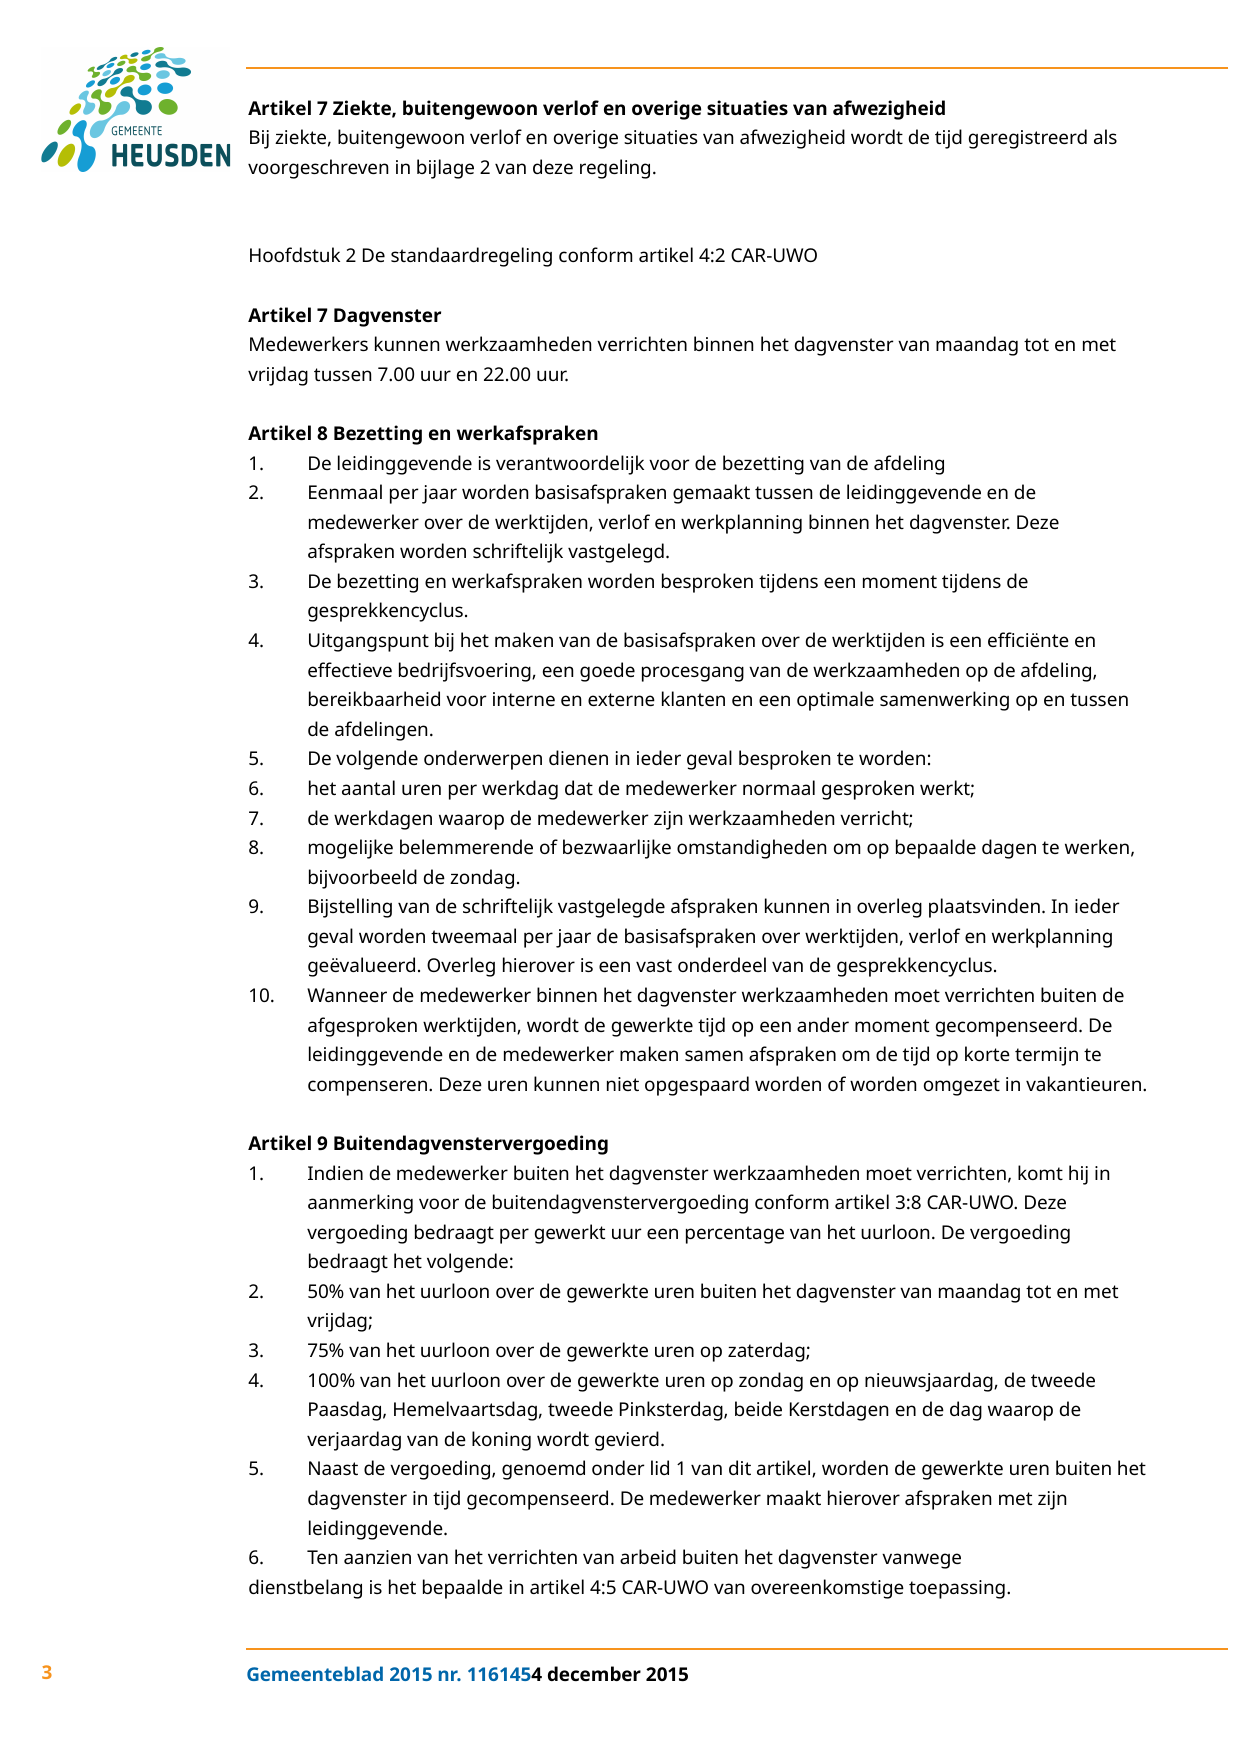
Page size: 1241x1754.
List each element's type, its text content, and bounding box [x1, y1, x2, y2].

list Uitgangspunt bij het maken van de basisafspraken over de werktijden is een efficiënte en effectieve bedrijfsvoering, een goede procesgang van de werkzaamheden op de afdeling, bereikbaarheid voor interne en externe klanten en een optimale samenwerking op en tussen de afdelingen. [248, 627, 1152, 742]
text Artikel 7 Ziekte, buitengewoon verlof en overige situaties van afwezigheid [248, 95, 1152, 121]
list Bijstelling van de schriftelijk vastgelegde afspraken kunnen in overleg plaatsvinden. In ieder geval worden tweemaal per jaar de basisafspraken over werktijden, verlof en werkplanning geëvalueerd. Overleg hierover is een vast onderdeel van de gesprekkencyclus. [248, 893, 1152, 978]
text Medewerkers kunnen werkzaamheden verrichten binnen het dagvenster van maandag tot en met vrijdag tussen 7.00 uur en 22.00 uur. [248, 331, 1152, 387]
list Naast de vergoeding, genoemd onder lid 1 van dit artikel, worden de gewerkte uren buiten het dagvenster in tijd gecompenseerd. De medewerker maakt hierover afspraken met zijn leidinggevende. [248, 1456, 1152, 1541]
text Artikel 7 Dagvenster [248, 302, 1152, 328]
list Eenmaal per jaar worden basisafspraken gemaakt tussen de leidinggevende en de medewerker over de werktijden, verlof en werkplanning binnen het dagvenster. Deze afspraken worden schriftelijk vastgelegd. [248, 479, 1152, 564]
list De bezetting en werkafspraken worden besproken tijdens een moment tijdens de gesprekkencyclus. [248, 568, 1152, 623]
list Indien de medewerker buiten het dagvenster werkzaamheden moet verrichten, komt hij in aanmerking voor de buitendagvenstervergoeding conform artikel 3:8 CAR-UWO. Deze vergoeding bedraagt per gewerkt uur een percentage van het uurloon. De vergoeding bedraagt het volgende: [248, 1160, 1152, 1274]
list mogelijke belemmerende of bezwaarlijke omstandigheden om op bepaalde dagen te werken, bijvoorbeeld de zondag. [248, 834, 1152, 890]
text dienstbelang is het bepaalde in artikel 4:5 CAR-UWO van overeenkomstige toepassing. [248, 1574, 1152, 1600]
text Artikel 8 Bezetting en werkafspraken [248, 420, 1152, 446]
list De volgende onderwerpen dienen in ieder geval besproken te worden: [248, 746, 1152, 771]
list het aantal uren per werkdag dat de medewerker normaal gesproken werkt; [248, 775, 1152, 801]
picture [41, 47, 231, 172]
text Hoofdstuk 2 De standaardregeling conform artikel 4:2 CAR-UWO [248, 243, 1152, 268]
text Bij ziekte, buitengewoon verlof en overige situaties van afwezigheid wordt de tijd geregistreerd als voorgeschreven in bijlage 2 van deze regeling. [248, 124, 1152, 180]
list Wanneer de medewerker binnen het dagvenster werkzaamheden moet verrichten buiten de afgesproken werktijden, wordt de gewerkte tijd op een ander moment gecompenseerd. De leidinggevende en de medewerker maken samen afspraken om de tijd op korte termijn te compenseren. Deze uren kunnen niet opgespaard worden of worden omgezet in vakantieuren. [248, 982, 1152, 1097]
list 100% van het uurloon over de gewerkte uren op zondag en op nieuwsjaardag, de tweede Paasdag, Hemelvaartsdag, tweede Pinksterdag, beide Kerstdagen en de dag waarop de verjaardag van de koning wordt gevierd. [248, 1367, 1152, 1452]
list 50% van het uurloon over de gewerkte uren buiten het dagvenster van maandag tot en met vrijdag; [248, 1278, 1152, 1333]
list De leidinggevende is verantwoordelijk voor de bezetting van de afdeling [248, 450, 1152, 476]
list 75% van het uurloon over de gewerkte uren op zaterdag; [248, 1337, 1152, 1363]
list Ten aanzien van het verrichten van arbeid buiten het dagvenster vanwege [248, 1544, 1152, 1570]
text Artikel 9 Buitendagvenstervergoeding [248, 1130, 1152, 1156]
list de werkdagen waarop de medewerker zijn werkzaamheden verricht; [248, 805, 1152, 831]
